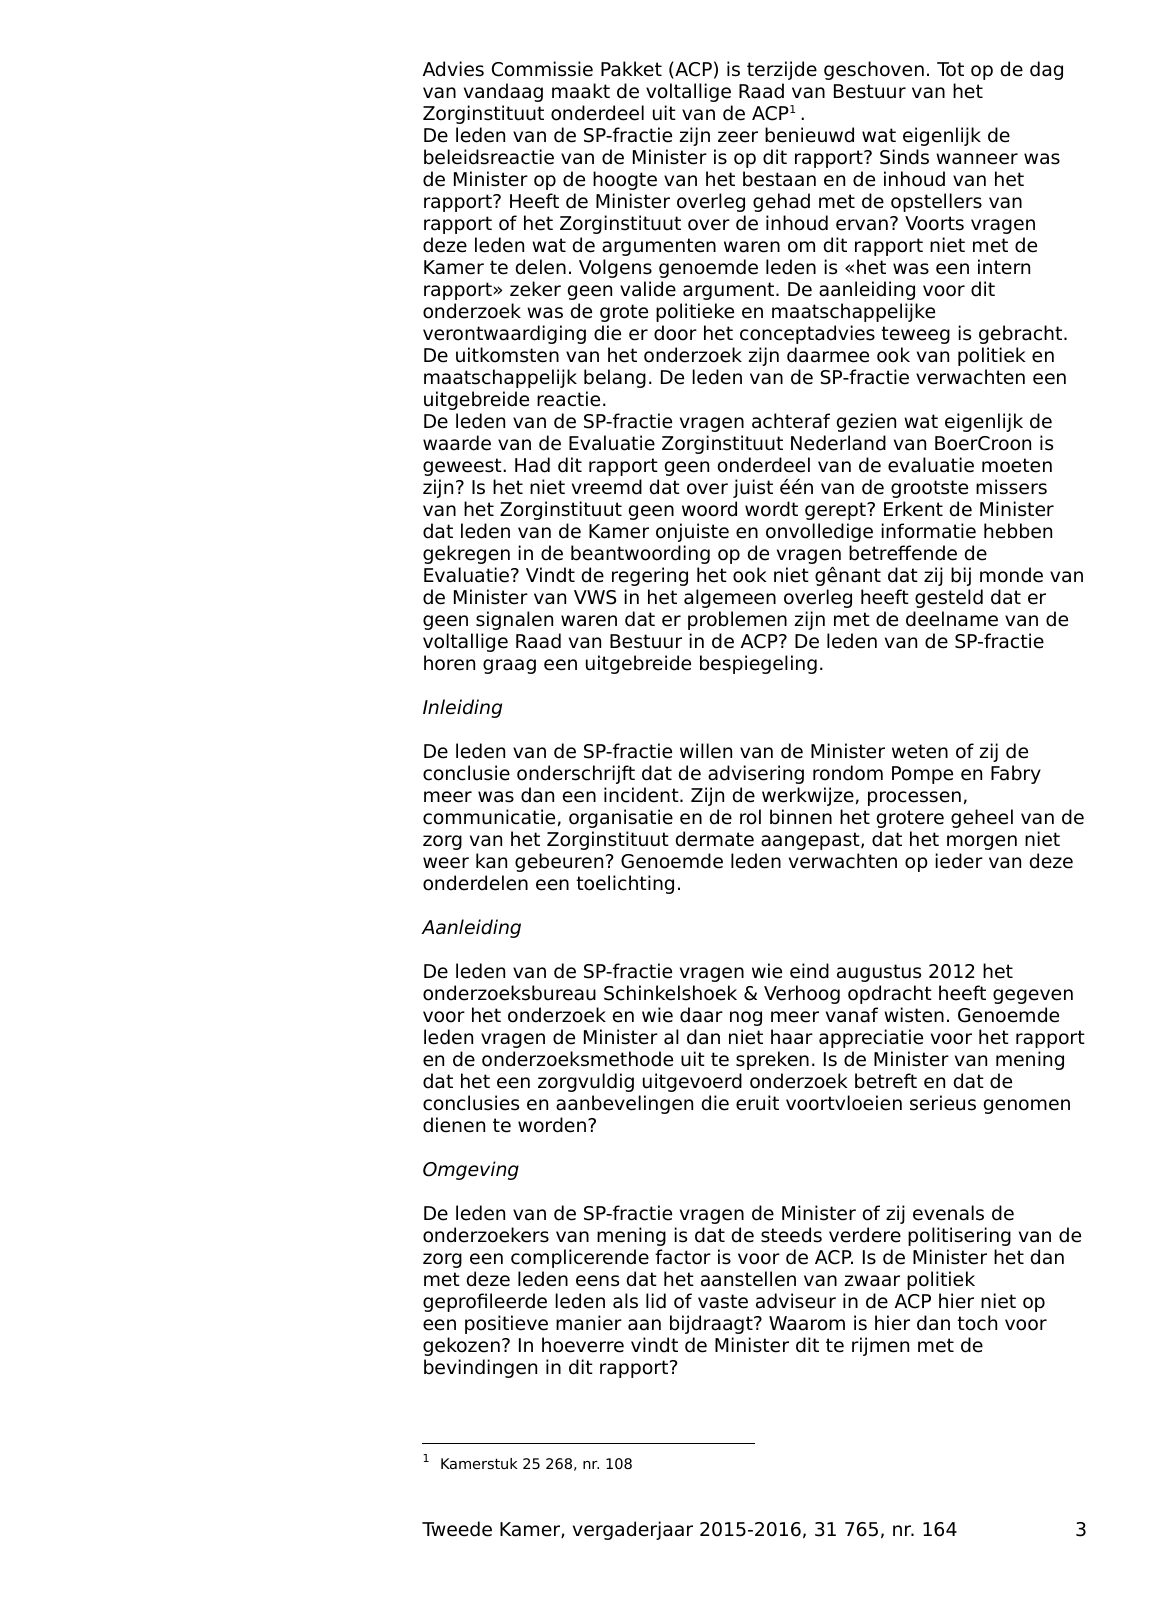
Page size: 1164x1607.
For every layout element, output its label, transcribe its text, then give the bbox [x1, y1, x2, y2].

text De leden van de SP-fractie vragen achteraf gezien wat eigenlijk de waarde van de Evaluatie Zorginstituut Nederland van BoerCroon is geweest. Had dit rapport geen onderdeel van de evaluatie moeten zijn? Is het niet vreemd dat over juist één van de grootste missers van het Zorginstituut geen woord wordt gerept? Erkent de Minister dat leden van de Kamer onjuiste en onvolledige informatie hebben gekregen in de beantwoording op de vragen betreffende de Evaluatie? Vindt de regering het ook niet gênant dat zij bij monde van de Minister van VWS in het algemeen overleg heeft gesteld dat er geen signalen waren dat er problemen zijn met de deelname van de voltallige Raad van Bestuur in de ACP? De leden van de SP-fractie horen graag een uitgebreide bespiegeling. [422, 411, 1087, 674]
text Kamerstuk 25 268, nr. 108 [422, 1452, 1087, 1474]
text De leden van de SP-fractie zijn zeer benieuwd wat eigenlijk de beleidsreactie van de Minister is op dit rapport? Sinds wanneer was de Minister op de hoogte van het bestaan en de inhoud van het rapport? Heeft de Minister overleg gehad met de opstellers van rapport of het Zorginstituut over de inhoud ervan? Voorts vragen deze leden wat de argumenten waren om dit rapport niet met de Kamer te delen. Volgens genoemde leden is «het was een intern rapport» zeker geen valide argument. De aanleiding voor dit onderzoek was de grote politieke en maatschappelijke verontwaardiging die er door het conceptadvies teweeg is gebracht. De uitkomsten van het onderzoek zijn daarmee ook van politiek en maatschappelijk belang. De leden van de SP-fractie verwachten een uitgebreide reactie. [422, 125, 1087, 411]
subtitle Inleiding [422, 697, 1087, 719]
text De leden van de SP-fractie willen van de Minister weten of zij de conclusie onderschrijft dat de advisering rondom Pompe en Fabry meer was dan een incident. Zijn de werkwijze, processen, communicatie, organisatie en de rol binnen het grotere geheel van de zorg van het Zorginstituut dermate aangepast, dat het morgen niet weer kan gebeuren? Genoemde leden verwachten op ieder van deze onderdelen een toelichting. [422, 741, 1087, 895]
text De leden van de SP-fractie vragen wie eind augustus 2012 het onderzoeksbureau Schinkelshoek & Verhoog opdracht heeft gegeven voor het onderzoek en wie daar nog meer vanaf wisten. Genoemde leden vragen de Minister al dan niet haar appreciatie voor het rapport en de onderzoeksmethode uit te spreken. Is de Minister van mening dat het een zorgvuldig uitgevoerd onderzoek betreft en dat de conclusies en aanbevelingen die eruit voortvloeien serieus genomen dienen te worden? [422, 961, 1087, 1137]
subtitle Omgeving [422, 1159, 1087, 1181]
subtitle Aanleiding [422, 917, 1087, 939]
text De leden van de SP-fractie vragen de Minister of zij evenals de onderzoekers van mening is dat de steeds verdere politisering van de zorg een complicerende factor is voor de ACP. Is de Minister het dan met deze leden eens dat het aanstellen van zwaar politiek geprofileerde leden als lid of vaste adviseur in de ACP hier niet op een positieve manier aan bijdraagt? Waarom is hier dan toch voor gekozen? In hoeverre vindt de Minister dit te rijmen met de bevindingen in dit rapport? [422, 1203, 1087, 1379]
text Advies Commissie Pakket (ACP) is terzijde geschoven. Tot op de dag van vandaag maakt de voltallige Raad van Bestuur van het Zorginstituut onderdeel uit van de ACP. [422, 59, 1087, 125]
